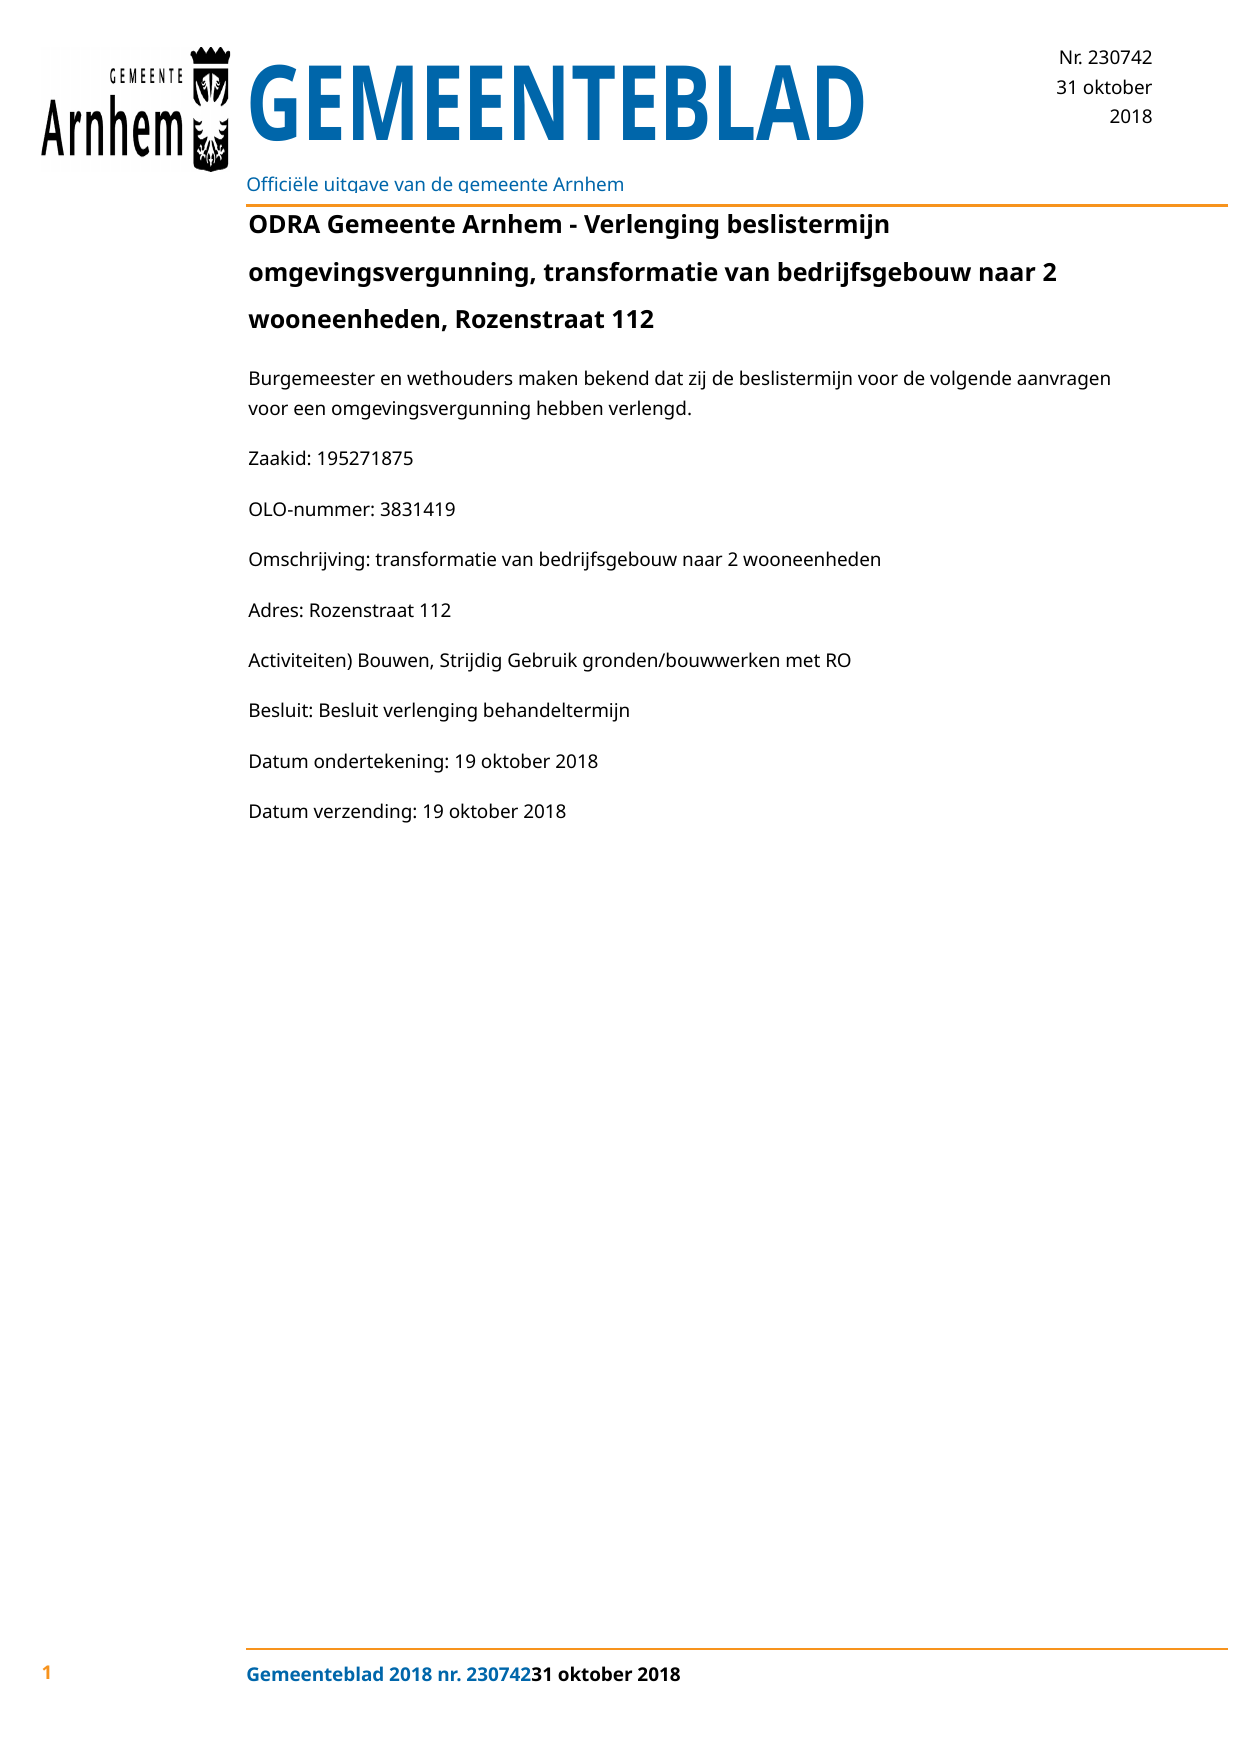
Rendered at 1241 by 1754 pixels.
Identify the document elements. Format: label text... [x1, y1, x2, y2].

picture [41, 47, 231, 172]
text Burgemeester en wethouders maken bekend dat zij de beslistermijn voor de volgende aanvragen voor een omgevingsvergunning hebben verlengd. [248, 366, 1152, 421]
text Omschrijving: transformatie van bedrijfsgebouw naar 2 wooneenheden [248, 546, 1152, 572]
text Datum verzending: 19 oktober 2018 [248, 798, 1152, 824]
text Zaakid: 195271875 [248, 446, 1152, 471]
text Besluit: Besluit verlenging behandeltermijn [248, 698, 1152, 723]
text Datum ondertekening: 19 oktober 2018 [248, 748, 1152, 774]
text Activiteiten) Bouwen, Strijdig Gebruik gronden/bouwwerken met RO [248, 647, 1152, 673]
text OLO-nummer: 3831419 [248, 496, 1152, 522]
text Adres: Rozenstraat 112 [248, 597, 1152, 622]
text ODRA Gemeente Arnhem - Verlenging beslistermijn omgevingsvergunning, transformatie van bedrijfsgebouw naar 2 wooneenheden, Rozenstraat 112 [248, 207, 1152, 336]
